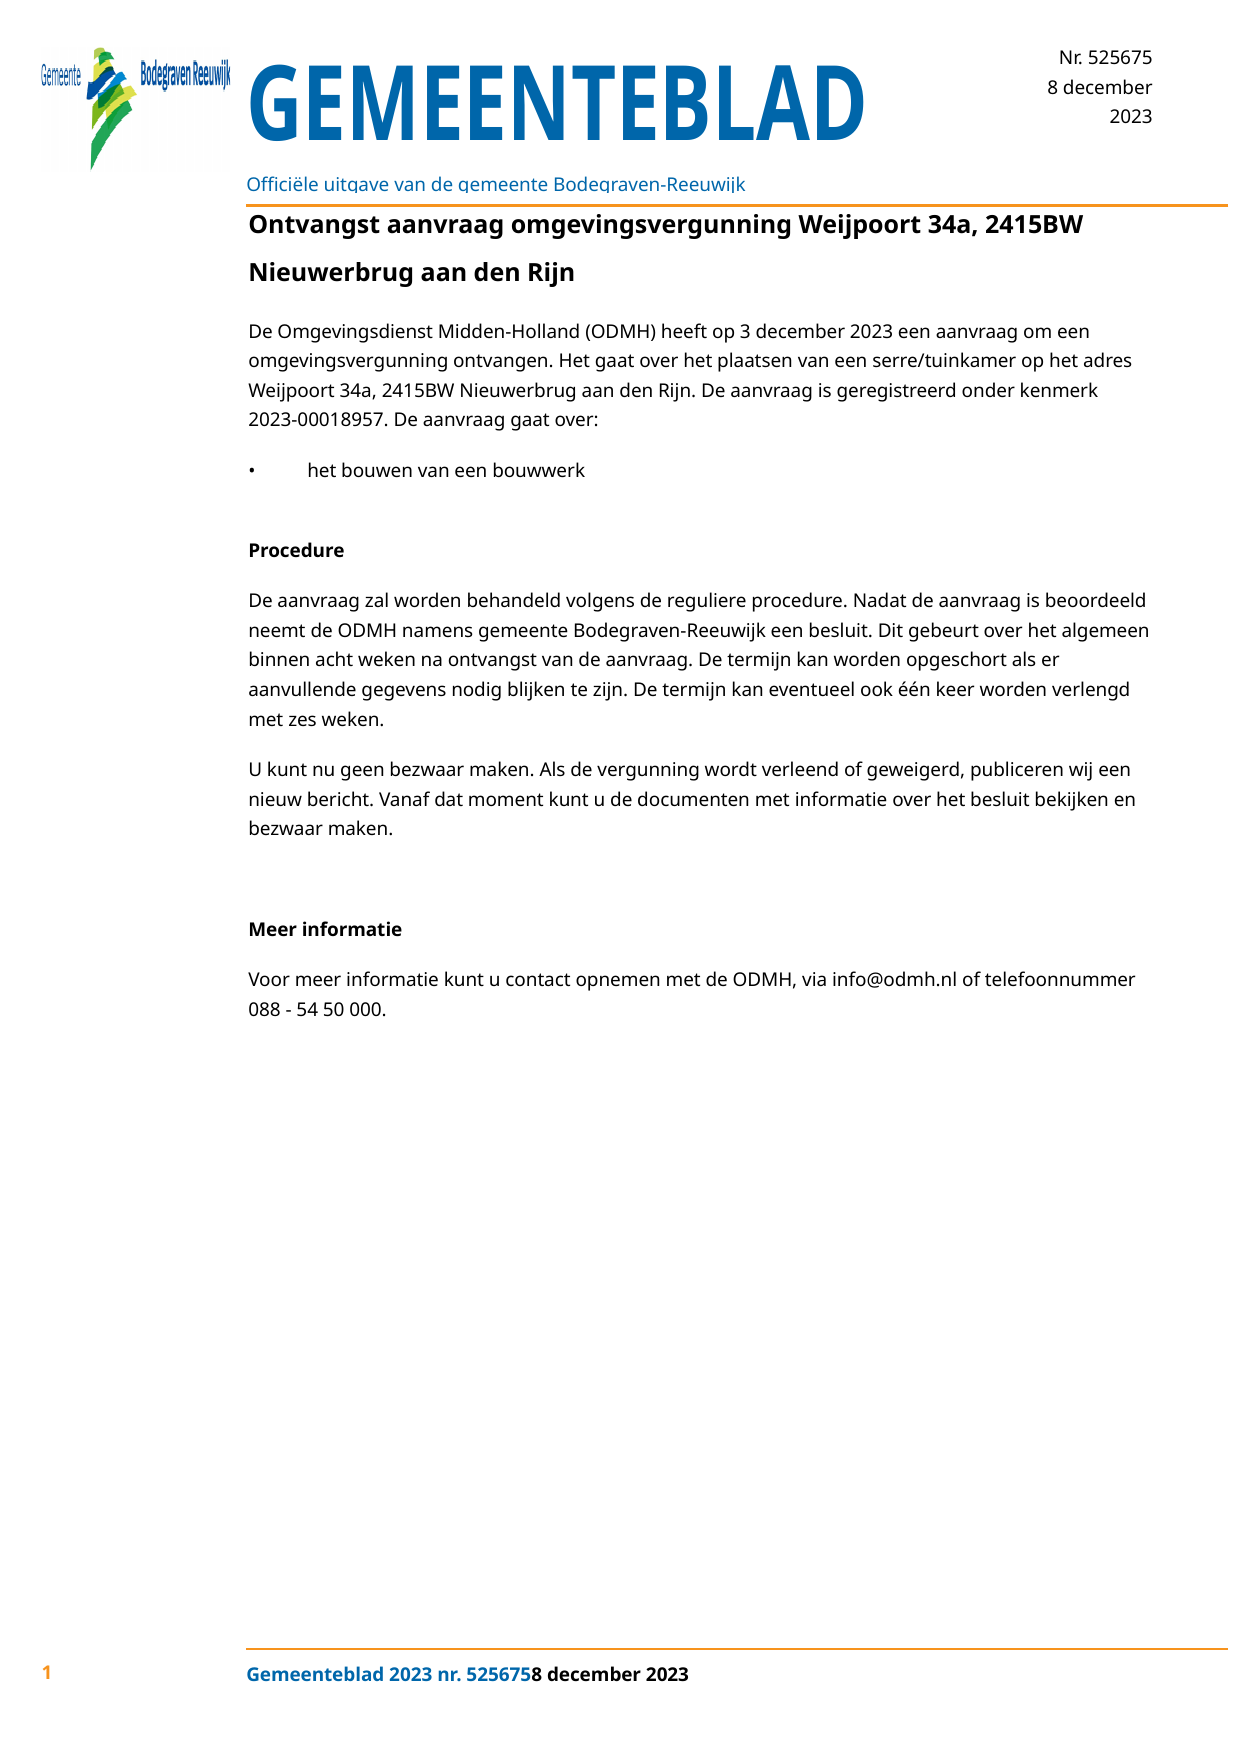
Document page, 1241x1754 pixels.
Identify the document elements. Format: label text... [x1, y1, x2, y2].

list het bouwen van een bouwwerk [248, 457, 1152, 483]
text Meer informatie [248, 916, 1152, 942]
text Ontvangst aanvraag omgevingsvergunning Weijpoort 34a, 2415BW Nieuwerbrug aan den Rijn [248, 207, 1152, 288]
picture [41, 47, 231, 172]
text De Omgevingsdienst Midden-Holland (ODMH) heeft op 3 december 2023 een aanvraag om een omgevingsvergunning ontvangen. Het gaat over het plaatsen van een serre/tuinkamer op het adres Weijpoort 34a, 2415BW Nieuwerbrug aan den Rijn. De aanvraag is geregistreerd onder kenmerk 2023-00018957. De aanvraag gaat over: [248, 318, 1152, 432]
text U kunt nu geen bezwaar maken. Als de vergunning wordt verleend of geweigerd, publiceren wij een nieuw bericht. Vanaf dat moment kunt u de documenten met informatie over het besluit bekijken en bezwaar maken. [248, 756, 1152, 841]
text Procedure [248, 537, 1152, 563]
text De aanvraag zal worden behandeld volgens de reguliere procedure. Nadat de aanvraag is beoordeeld neemt de ODMH namens gemeente Bodegraven-Reeuwijk een besluit. Dit gebeurt over het algemeen binnen acht weken na ontvangst van de aanvraag. De termijn kan worden opgeschort als er aanvullende gegevens nodig blijken te zijn. De termijn kan eventueel ook één keer worden verlengd met zes weken. [248, 587, 1152, 732]
text Voor meer informatie kunt u contact opnemen met de ODMH, via info@odmh.nl of telefoonnummer 088 - 54 50 000. [248, 967, 1152, 1022]
